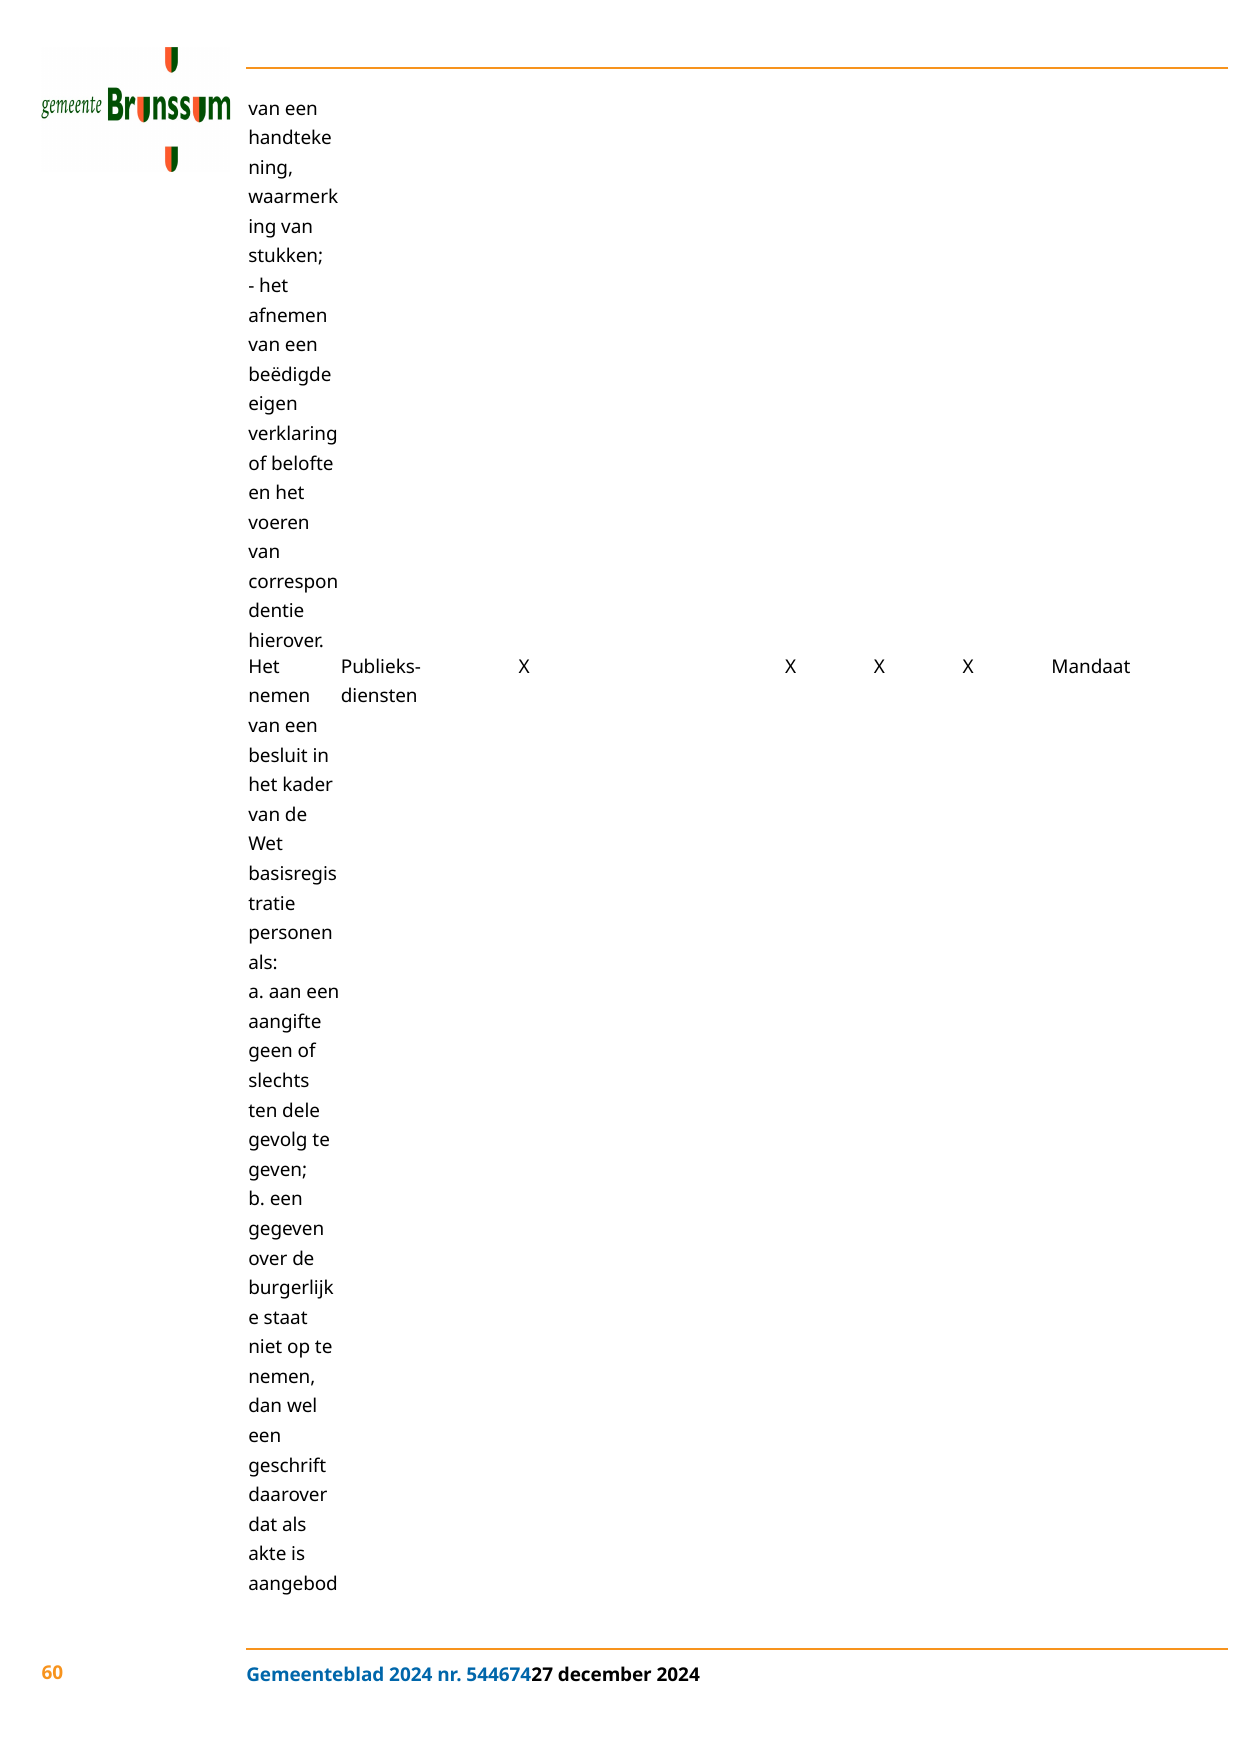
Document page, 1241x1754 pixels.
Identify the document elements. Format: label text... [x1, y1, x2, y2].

table_cell [1051, 95, 1152, 653]
table_cell X [785, 653, 873, 1596]
table_cell van een handtekening, waarmerking van stukken; - het afnemen van een beëdigde eigen verklaring of belofte en het voeren van correspondentie hierover. [248, 95, 341, 653]
table_cell [696, 95, 785, 653]
table_cell [785, 95, 873, 653]
table_cell [962, 95, 1051, 653]
table_cell Publieks-diensten [341, 653, 429, 1596]
table_cell Het nemen van een besluit in het kader van de Wet basisregistratie personen als: a. aan een aangifte geen of slechts ten dele gevolg te geven; b. een gegeven over de burgerlijke staat niet op te nemen, dan wel een geschrift daarover dat als akte is aangebod [248, 653, 341, 1596]
picture [41, 47, 231, 172]
table_cell Mandaat [1051, 653, 1152, 1596]
table_cell [430, 95, 518, 653]
table_cell [430, 653, 518, 1596]
table_cell [874, 95, 962, 653]
table_cell [607, 653, 696, 1596]
table_cell [607, 95, 696, 653]
table_cell X [518, 653, 607, 1596]
table_cell [341, 95, 429, 653]
table_cell X [874, 653, 962, 1596]
table_cell [518, 95, 607, 653]
table_cell X [962, 653, 1051, 1596]
table_cell [696, 653, 785, 1596]
